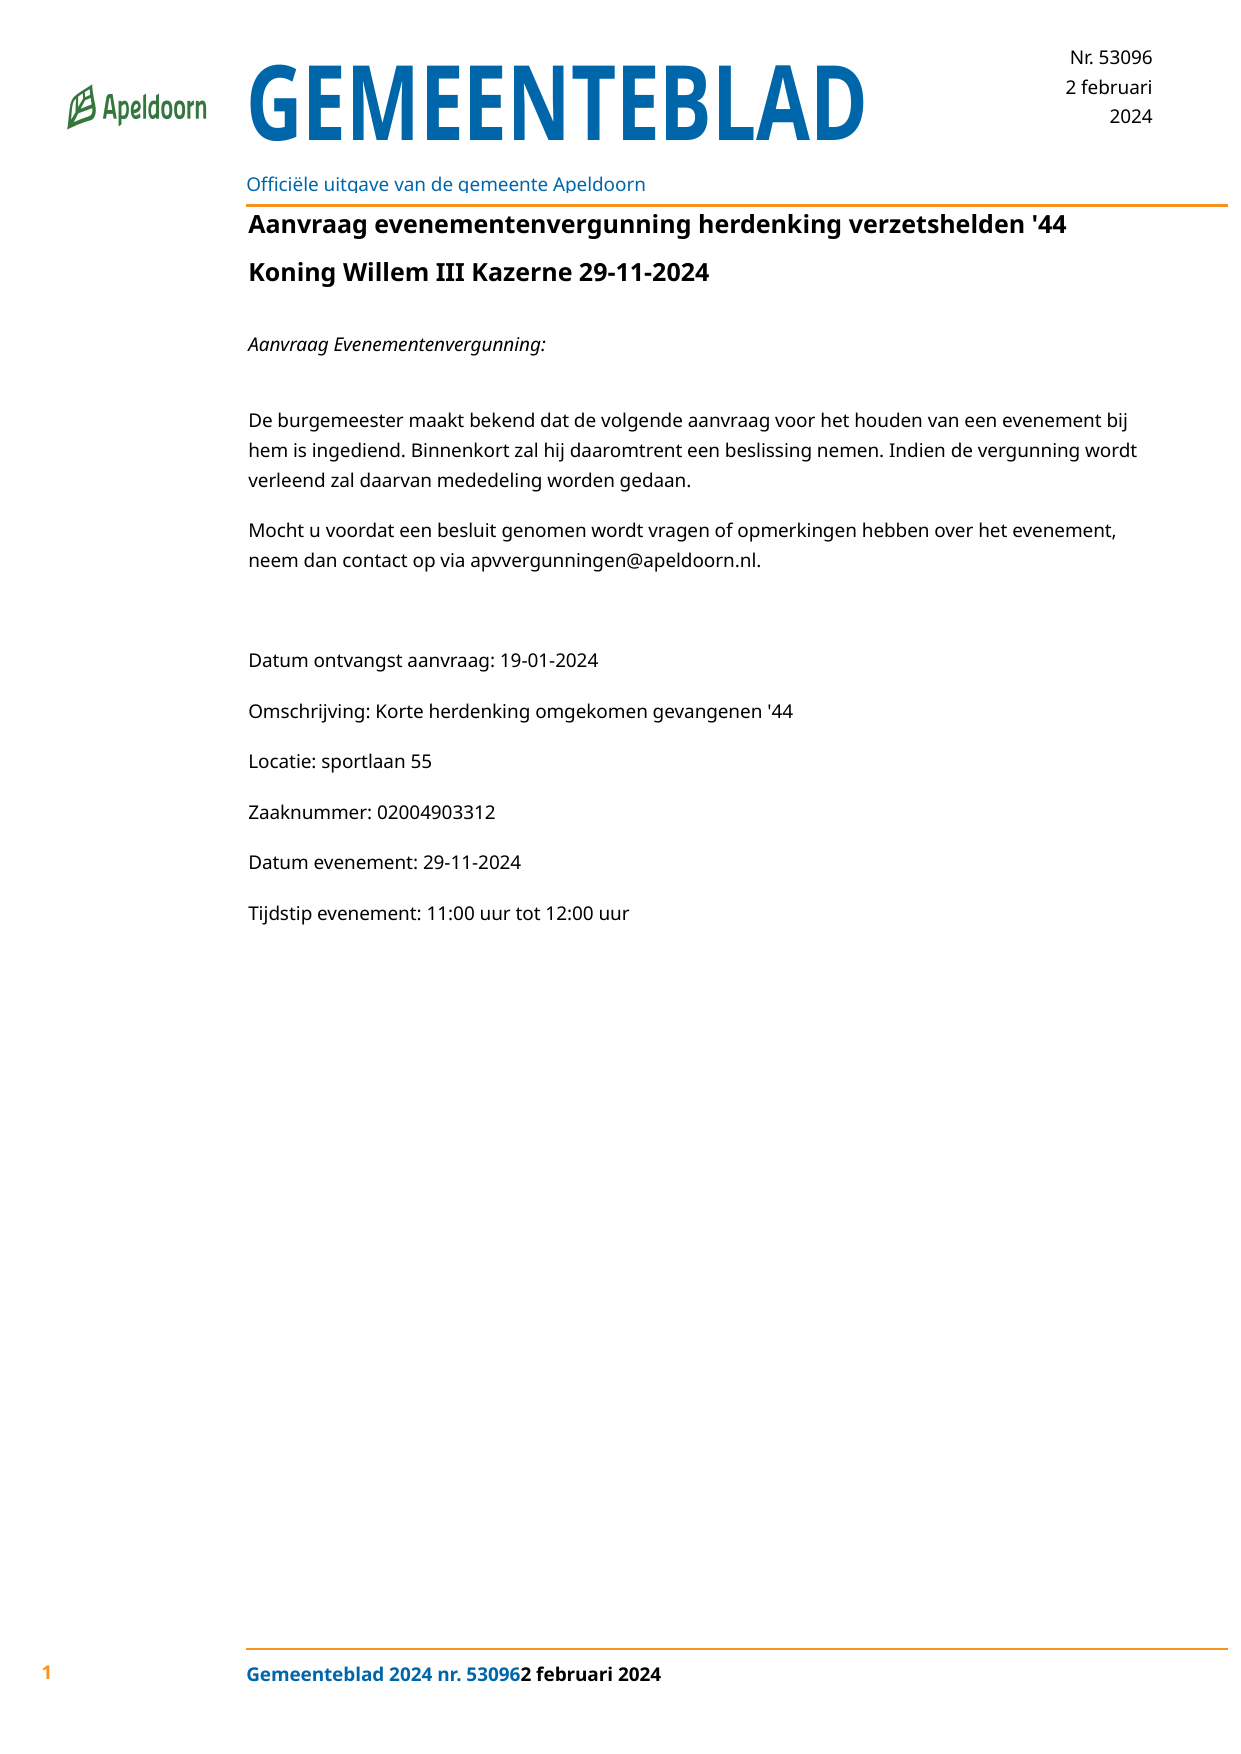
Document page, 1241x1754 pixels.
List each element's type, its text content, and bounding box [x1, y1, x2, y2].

text Locatie: sportlaan 55 [248, 748, 1152, 774]
text Aanvraag evenementenvergunning herdenking verzetshelden '44 Koning Willem III Kazerne 29-11-2024 [248, 207, 1152, 288]
text Datum evenement: 29-11-2024 [248, 849, 1152, 875]
text De burgemeester maakt bekend dat de volgende aanvraag voor het houden van een evenement bij hem is ingediend. Binnenkort zal hij daaromtrent een beslissing nemen. Indien de vergunning wordt verleend zal daarvan mededeling worden gedaan. [248, 408, 1152, 492]
text Datum ontvangst aanvraag: 19-01-2024 [248, 648, 1152, 673]
text Mocht u voordat een besluit genomen wordt vragen of opmerkingen hebben over het evenement, neem dan contact op via apvvergunningen@apeldoorn.nl. [248, 517, 1152, 572]
text Aanvraag Evenementenvergunning: [248, 331, 1152, 357]
text Omschrijving: Korte herdenking omgekomen gevangenen '44 [248, 698, 1152, 724]
text Tijdstip evenement: 11:00 uur tot 12:00 uur [248, 900, 1152, 925]
picture [41, 47, 231, 172]
text Zaaknummer: 02004903312 [248, 799, 1152, 824]
